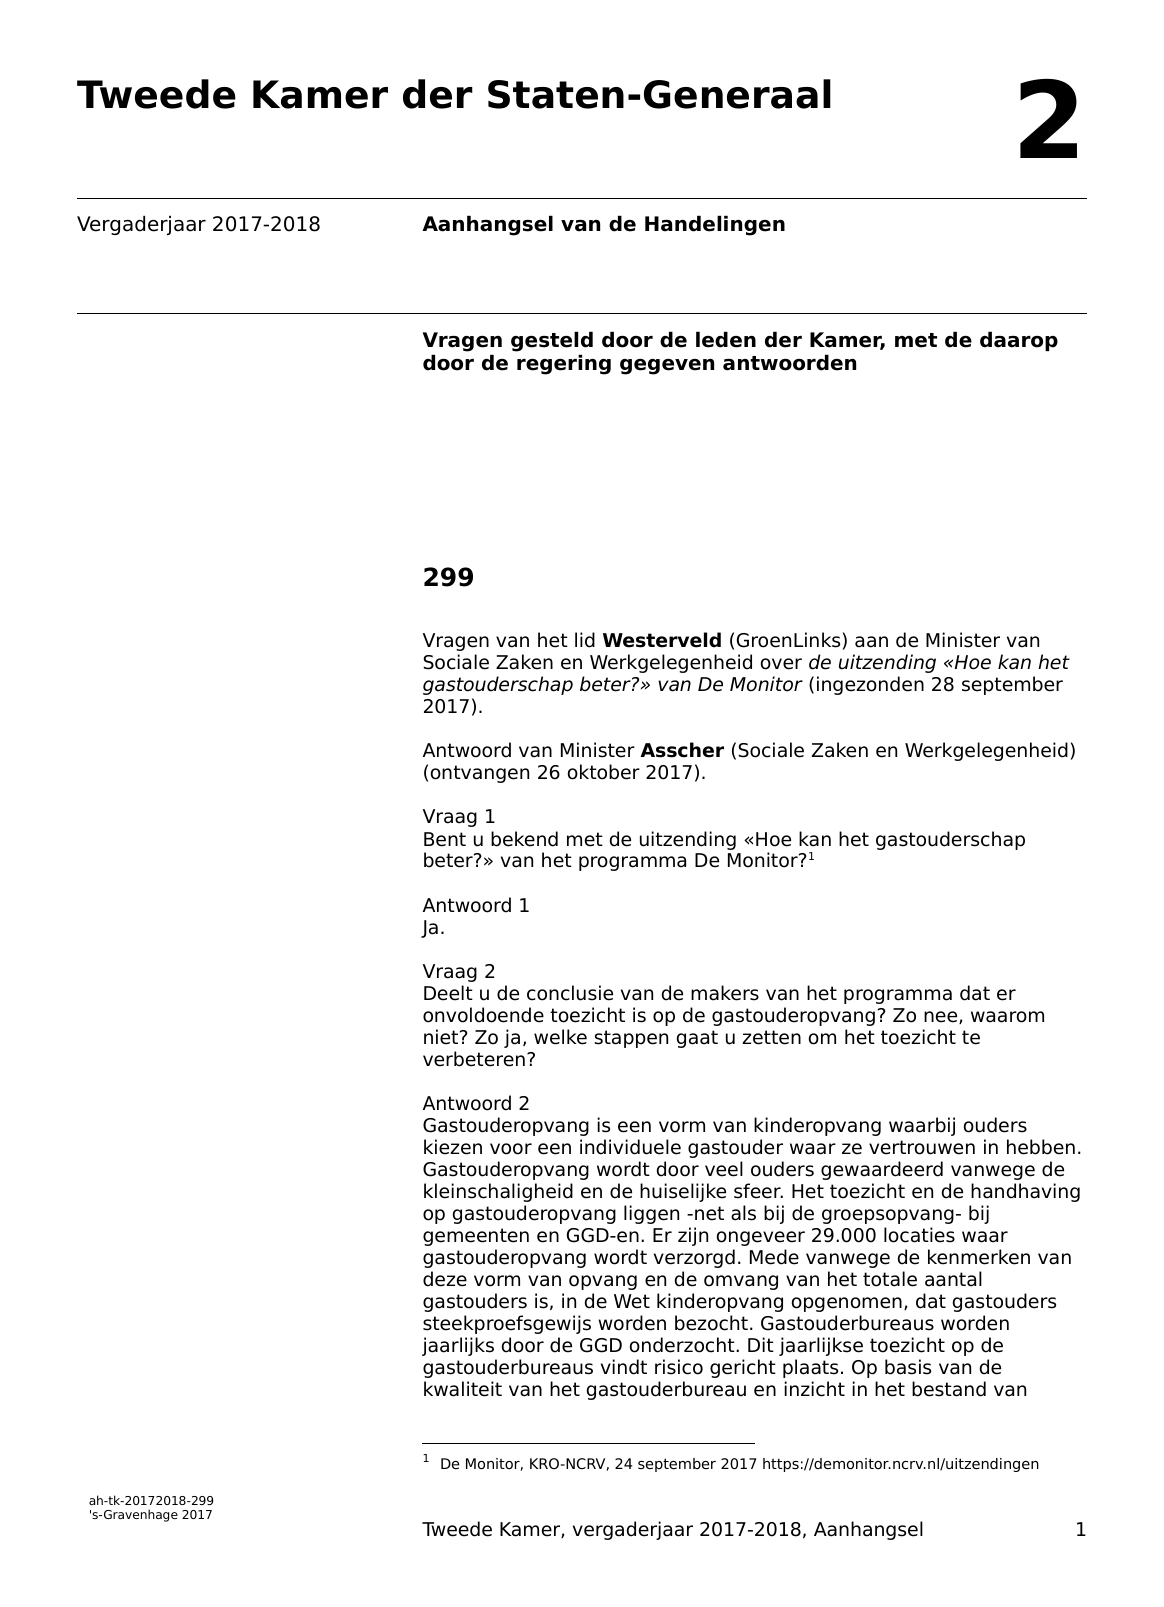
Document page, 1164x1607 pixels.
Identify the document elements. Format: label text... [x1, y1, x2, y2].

table_cell Vergaderjaar 2017-2018 [77, 199, 422, 313]
table_cell Vragen gesteld door de leden der Kamer, met de daarop door de regering gegeven antwoorden [422, 314, 1087, 375]
text 's-Gravenhage 2017 [88, 1508, 323, 1522]
text Deelt u de conclusie van de makers van het programma dat er onvoldoende toezicht is op de gastouderopvang? Zo nee, waarom niet? Zo ja, welke stappen gaat u zetten om het toezicht te verbeteren? [422, 983, 1087, 1071]
text Bent u bekend met de uitzending «Hoe kan het gastouderschap beter?» van het programma De Monitor? [422, 828, 1087, 872]
table_header Tweede Kamer der Staten-Generaal [77, 59, 886, 198]
text Antwoord 2 [422, 1093, 1087, 1115]
text Antwoord van Minister Asscher (Sociale Zaken en Werkgelegenheid) (ontvangen 26 oktober 2017). [422, 740, 1087, 784]
text Vragen van het lid Westerveld (GroenLinks) aan de Minister van Sociale Zaken en Werkgelegenheid over de uitzending «Hoe kan het gastouderschap beter?» van De Monitor (ingezonden 28 september 2017). [422, 630, 1087, 718]
text ah-tk-20172018-299 [88, 1494, 323, 1508]
text Ja. [422, 917, 1087, 938]
text Vraag 1 [422, 806, 1087, 828]
text Antwoord 1 [422, 894, 1087, 917]
table_cell Aanhangsel van de Handelingen [422, 199, 1087, 313]
text 299 [422, 563, 1087, 592]
table_cell [77, 314, 422, 375]
text Gastouderopvang is een vorm van kinderopvang waarbij ouders kiezen voor een individuele gastouder waar ze vertrouwen in hebben. Gastouderopvang wordt door veel ouders gewaardeerd vanwege de kleinschaligheid en de huiselijke sfeer. Het toezicht en de handhaving op gastouderopvang liggen -net als bij de groepsopvang- bij gemeenten en GGD-en. Er zijn ongeveer 29.000 locaties waar gastouderopvang wordt verzorgd. Mede vanwege de kenmerken van deze vorm van opvang en de omvang van het totale aantal gastouders is, in de Wet kinderopvang opgenomen, dat gastouders steekproefsgewijs worden bezocht. Gastouderbureaus worden jaarlijks door de GGD onderzocht. Dit jaarlijkse toezicht op de gastouderbureaus vindt risico gericht plaats. Op basis van de kwaliteit van het gastouderbureau en inzicht in het bestand van [422, 1115, 1087, 1401]
text De Monitor, KRO-NCRV, 24 september 2017 https://demonitor.ncrv.nl/uitzendingen [422, 1452, 1087, 1474]
text Vraag 2 [422, 961, 1087, 983]
table_header 2 [886, 59, 1087, 198]
